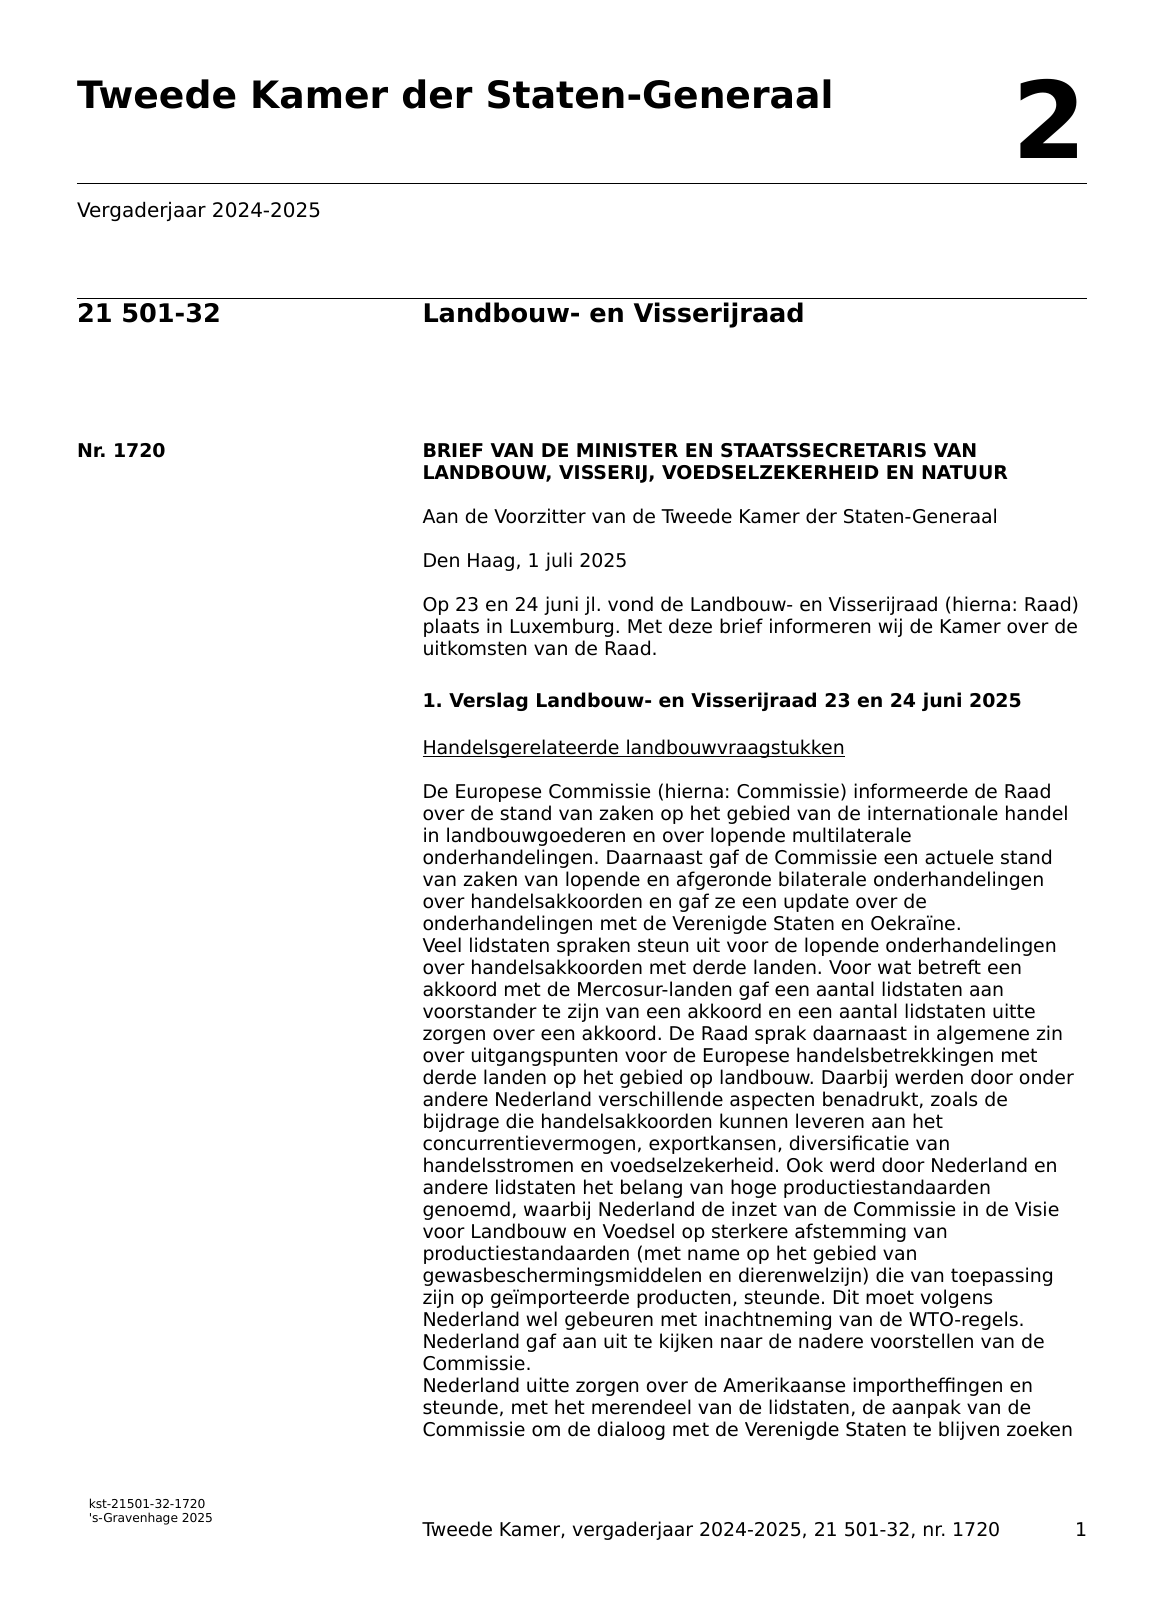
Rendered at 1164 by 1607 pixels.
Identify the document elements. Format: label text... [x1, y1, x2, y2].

text 's-Gravenhage 2025 [88, 1511, 323, 1525]
text kst-21501-32-1720 [88, 1497, 323, 1511]
subtitle Handelsgerelateerde landbouwvraagstukken [422, 737, 1087, 759]
table_cell Vergaderjaar 2024-2025 [77, 184, 1087, 298]
subtitle Nr. 1720 BRIEF VAN DE MINISTER EN STAATSSECRETARIS VAN LANDBOUW, VISSERIJ, VOEDSELZEKERHEID EN NATUUR [77, 440, 1087, 484]
text Nederland uitte zorgen over de Amerikaanse importheffingen en steunde, met het merendeel van de lidstaten, de aanpak van de Commissie om de dialoog met de Verenigde Staten te blijven zoeken [422, 1375, 1087, 1441]
text Den Haag, 1 juli 2025 [422, 550, 1087, 572]
text Aan de Voorzitter van de Tweede Kamer der Staten-Generaal [422, 506, 1087, 528]
subtitle 1. Verslag Landbouw- en Visserijraad 23 en 24 juni 2025 [422, 690, 1087, 712]
text De Europese Commissie (hierna: Commissie) informeerde de Raad over de stand van zaken op het gebied van de internationale handel in landbouwgoederen en over lopende multilaterale onderhandelingen. Daarnaast gaf de Commissie een actuele stand van zaken van lopende en afgeronde bilaterale onderhandelingen over handelsakkoorden en gaf ze een update over de onderhandelingen met de Verenigde Staten en Oekraïne. [422, 781, 1087, 935]
table_header 2 [886, 59, 1087, 183]
subtitle 21 501-32 Landbouw- en Visserijraad [77, 299, 1087, 329]
text Op 23 en 24 juni jl. vond de Landbouw- en Visserijraad (hierna: Raad) plaats in Luxemburg. Met deze brief informeren wij de Kamer over de uitkomsten van de Raad. [422, 594, 1087, 660]
table_header Tweede Kamer der Staten-Generaal [77, 59, 886, 183]
text Veel lidstaten spraken steun uit voor de lopende onderhandelingen over handelsakkoorden met derde landen. Voor wat betreft een akkoord met de Mercosur-landen gaf een aantal lidstaten aan voorstander te zijn van een akkoord en een aantal lidstaten uitte zorgen over een akkoord. De Raad sprak daarnaast in algemene zin over uitgangspunten voor de Europese handelsbetrekkingen met derde landen op het gebied op landbouw. Daarbij werden door onder andere Nederland verschillende aspecten benadrukt, zoals de bijdrage die handelsakkoorden kunnen leveren aan het concurrentievermogen, exportkansen, diversificatie van handelsstromen en voedselzekerheid. Ook werd door Nederland en andere lidstaten het belang van hoge productiestandaarden genoemd, waarbij Nederland de inzet van de Commissie in de Visie voor Landbouw en Voedsel op sterkere afstemming van productiestandaarden (met name op het gebied van gewasbeschermingsmiddelen en dierenwelzijn) die van toepassing zijn op geïmporteerde producten, steunde. Dit moet volgens Nederland wel gebeuren met inachtneming van de WTO-regels. Nederland gaf aan uit te kijken naar de nadere voorstellen van de Commissie. [422, 935, 1087, 1375]
